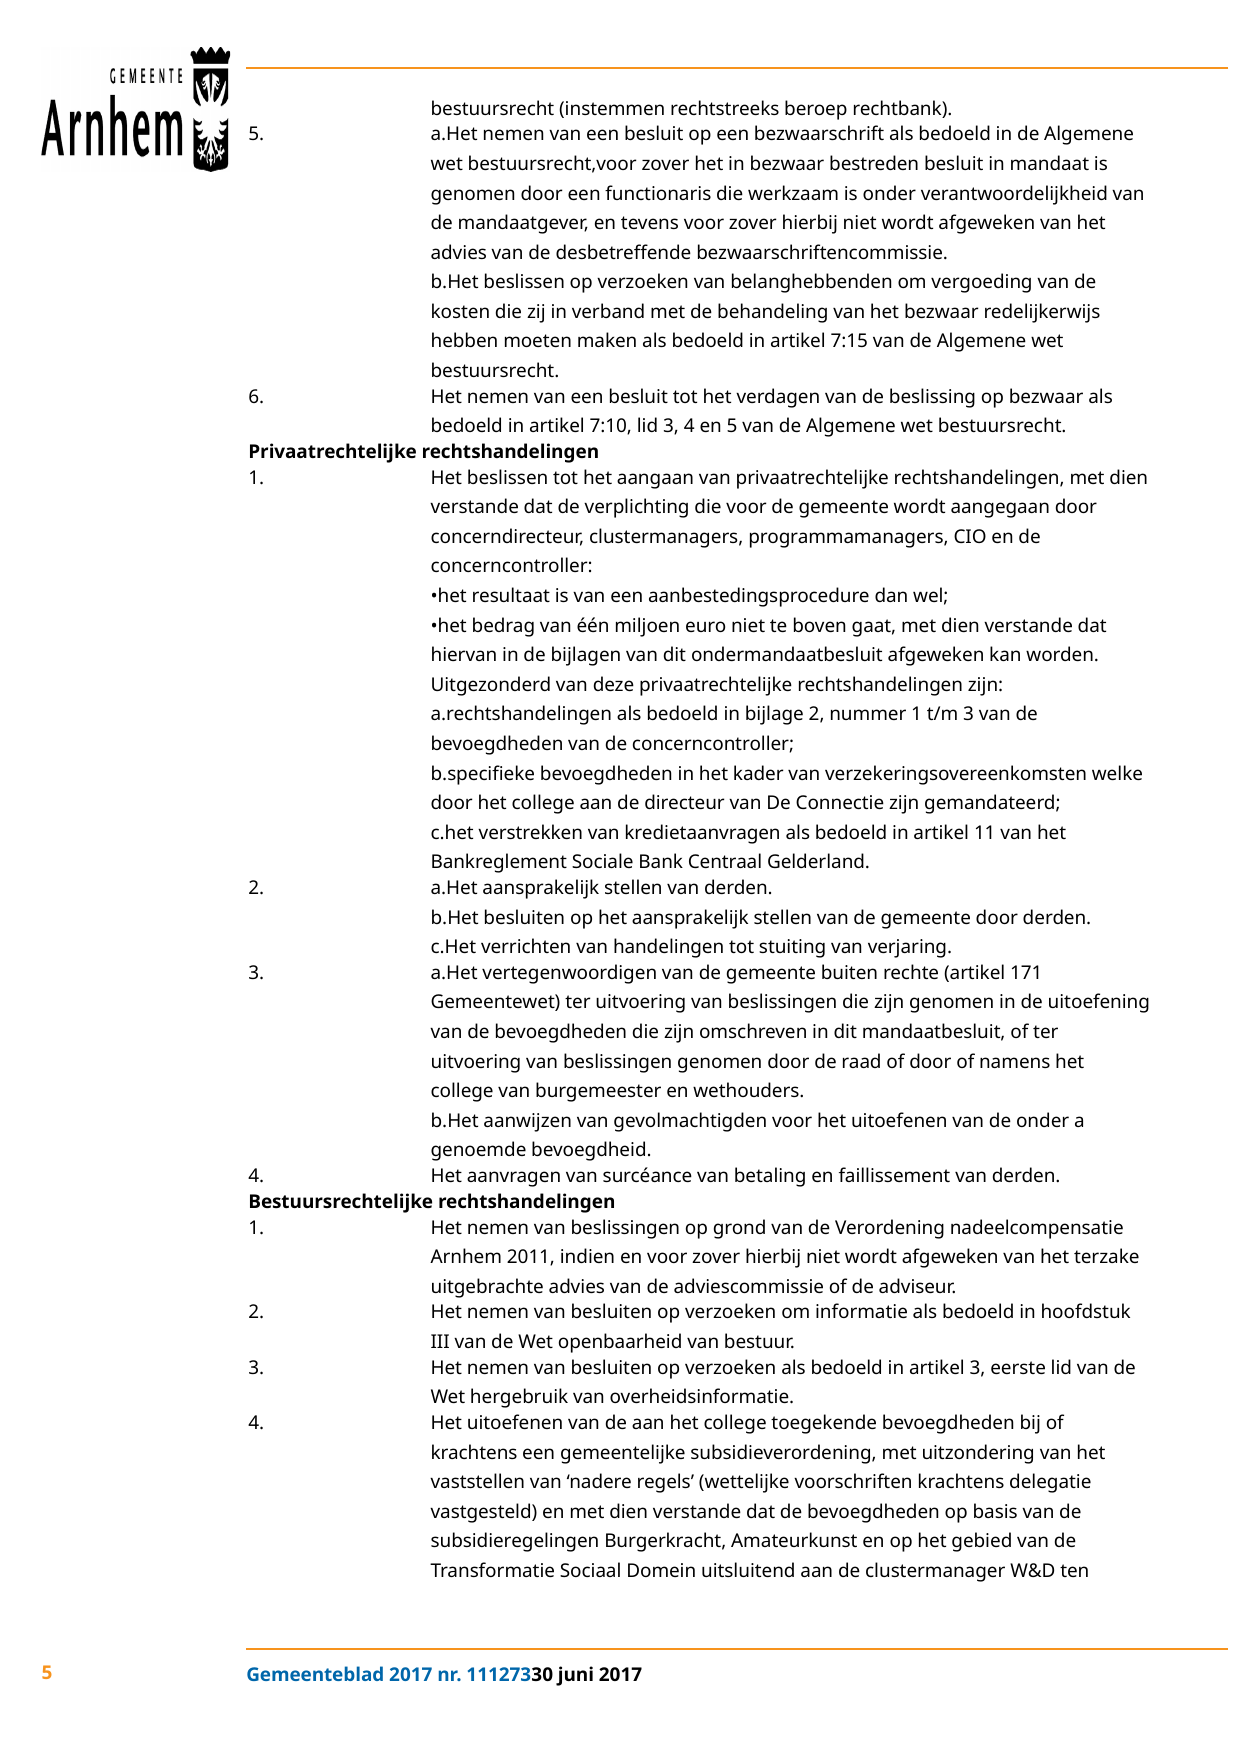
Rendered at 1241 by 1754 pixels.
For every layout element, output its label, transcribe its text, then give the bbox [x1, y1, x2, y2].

table_cell Het aanvragen van surcéance van betaling en faillissement van derden. [430, 1163, 1152, 1188]
table_cell a.Het vertegenwoordigen van de gemeente buiten rechte (artikel 171 Gemeentewet) ter uitvoering van beslissingen die zijn genomen in de uitoefening van de bevoegdheden die zijn omschreven in dit mandaatbesluit, of ter uitvoering van beslissingen genomen door de raad of door of namens het college van burgemeester en wethouders. b.Het aanwijzen van gevolmachtigden voor het uitoefenen van de onder a genoemde bevoegdheid. [430, 959, 1152, 1162]
table_cell Het nemen van besluiten op verzoeken als bedoeld in artikel 3, eerste lid van de Wet hergebruik van overheidsinformatie. [430, 1354, 1152, 1409]
table_cell a.Het aansprakelijk stellen van derden. b.Het besluiten op het aansprakelijk stellen van de gemeente door derden. c.Het verrichten van handelingen tot stuiting van verjaring. [430, 874, 1152, 959]
table_cell bestuursrecht (instemmen rechtstreeks beroep rechtbank). [430, 95, 1152, 121]
table_cell 4. [248, 1163, 430, 1188]
table_cell Het nemen van besluiten op verzoeken om informatie als bedoeld in hoofdstuk III van de Wet openbaarheid van bestuur. [430, 1299, 1152, 1354]
table_cell 2. [248, 1299, 430, 1354]
table_cell 1. [248, 1214, 430, 1299]
picture [41, 47, 231, 172]
table_cell a.Het nemen van een besluit op een bezwaarschrift als bedoeld in de Algemene wet bestuursrecht,voor zover het in bezwaar bestreden besluit in mandaat is genomen door een functionaris die werkzaam is onder verantwoordelijkheid van de mandaatgever, en tevens voor zover hierbij niet wordt afgeweken van het advies van de desbetreffende bezwaarschriftencommissie. b.Het beslissen op verzoeken van belanghebbenden om vergoeding van de kosten die zij in verband met de behandeling van het bezwaar redelijkerwijs hebben moeten maken als bedoeld in artikel 7:15 van de Algemene wet bestuursrecht. [430, 121, 1152, 383]
table_cell 4. [248, 1409, 430, 1583]
table_cell Bestuursrechtelijke rechtshandelingen [248, 1188, 1152, 1214]
table_cell Het nemen van een besluit tot het verdagen van de beslissing op bezwaar als bedoeld in artikel 7:10, lid 3, 4 en 5 van de Algemene wet bestuursrecht. [430, 383, 1152, 438]
table_cell Het uitoefenen van de aan het college toegekende bevoegdheden bij of krachtens een gemeentelijke subsidieverordening, met uitzondering van het vaststellen van ‘nadere regels’ (wettelijke voorschriften krachtens delegatie vastgesteld) en met dien verstande dat de bevoegdheden op basis van de subsidieregelingen Burgerkracht, Amateurkunst en op het gebied van de Transformatie Sociaal Domein uitsluitend aan de clustermanager W&D ten [430, 1409, 1152, 1583]
table_cell 2. [248, 874, 430, 959]
table_cell 5. [248, 121, 430, 383]
table_cell 1. [248, 464, 430, 874]
table_cell 3. [248, 1354, 430, 1409]
table_cell Het nemen van beslissingen op grond van de Verordening nadeelcompensatie Arnhem 2011, indien en voor zover hierbij niet wordt afgeweken van het terzake uitgebrachte advies van de adviescommissie of de adviseur. [430, 1214, 1152, 1299]
table_cell 3. [248, 959, 430, 1162]
table_cell [248, 95, 430, 121]
table_cell 6. [248, 383, 430, 438]
table_cell Privaatrechtelijke rechtshandelingen [248, 438, 1152, 464]
table_cell Het beslissen tot het aangaan van privaatrechtelijke rechtshandelingen, met dien verstande dat de verplichting die voor de gemeente wordt aangegaan door concerndirecteur, clustermanagers, programmamanagers, CIO en de concerncontroller: •het resultaat is van een aanbestedingsprocedure dan wel; •het bedrag van één miljoen euro niet te boven gaat, met dien verstande dat hiervan in de bijlagen van dit ondermandaatbesluit afgeweken kan worden. Uitgezonderd van deze privaatrechtelijke rechtshandelingen zijn: a.rechtshandelingen als bedoeld in bijlage 2, nummer 1 t/m 3 van de bevoegdheden van de concerncontroller; b.specifieke bevoegdheden in het kader van verzekeringsovereenkomsten welke door het college aan de directeur van De Connectie zijn gemandateerd; c.het verstrekken van kredietaanvragen als bedoeld in artikel 11 van het Bankreglement Sociale Bank Centraal Gelderland. [430, 464, 1152, 874]
